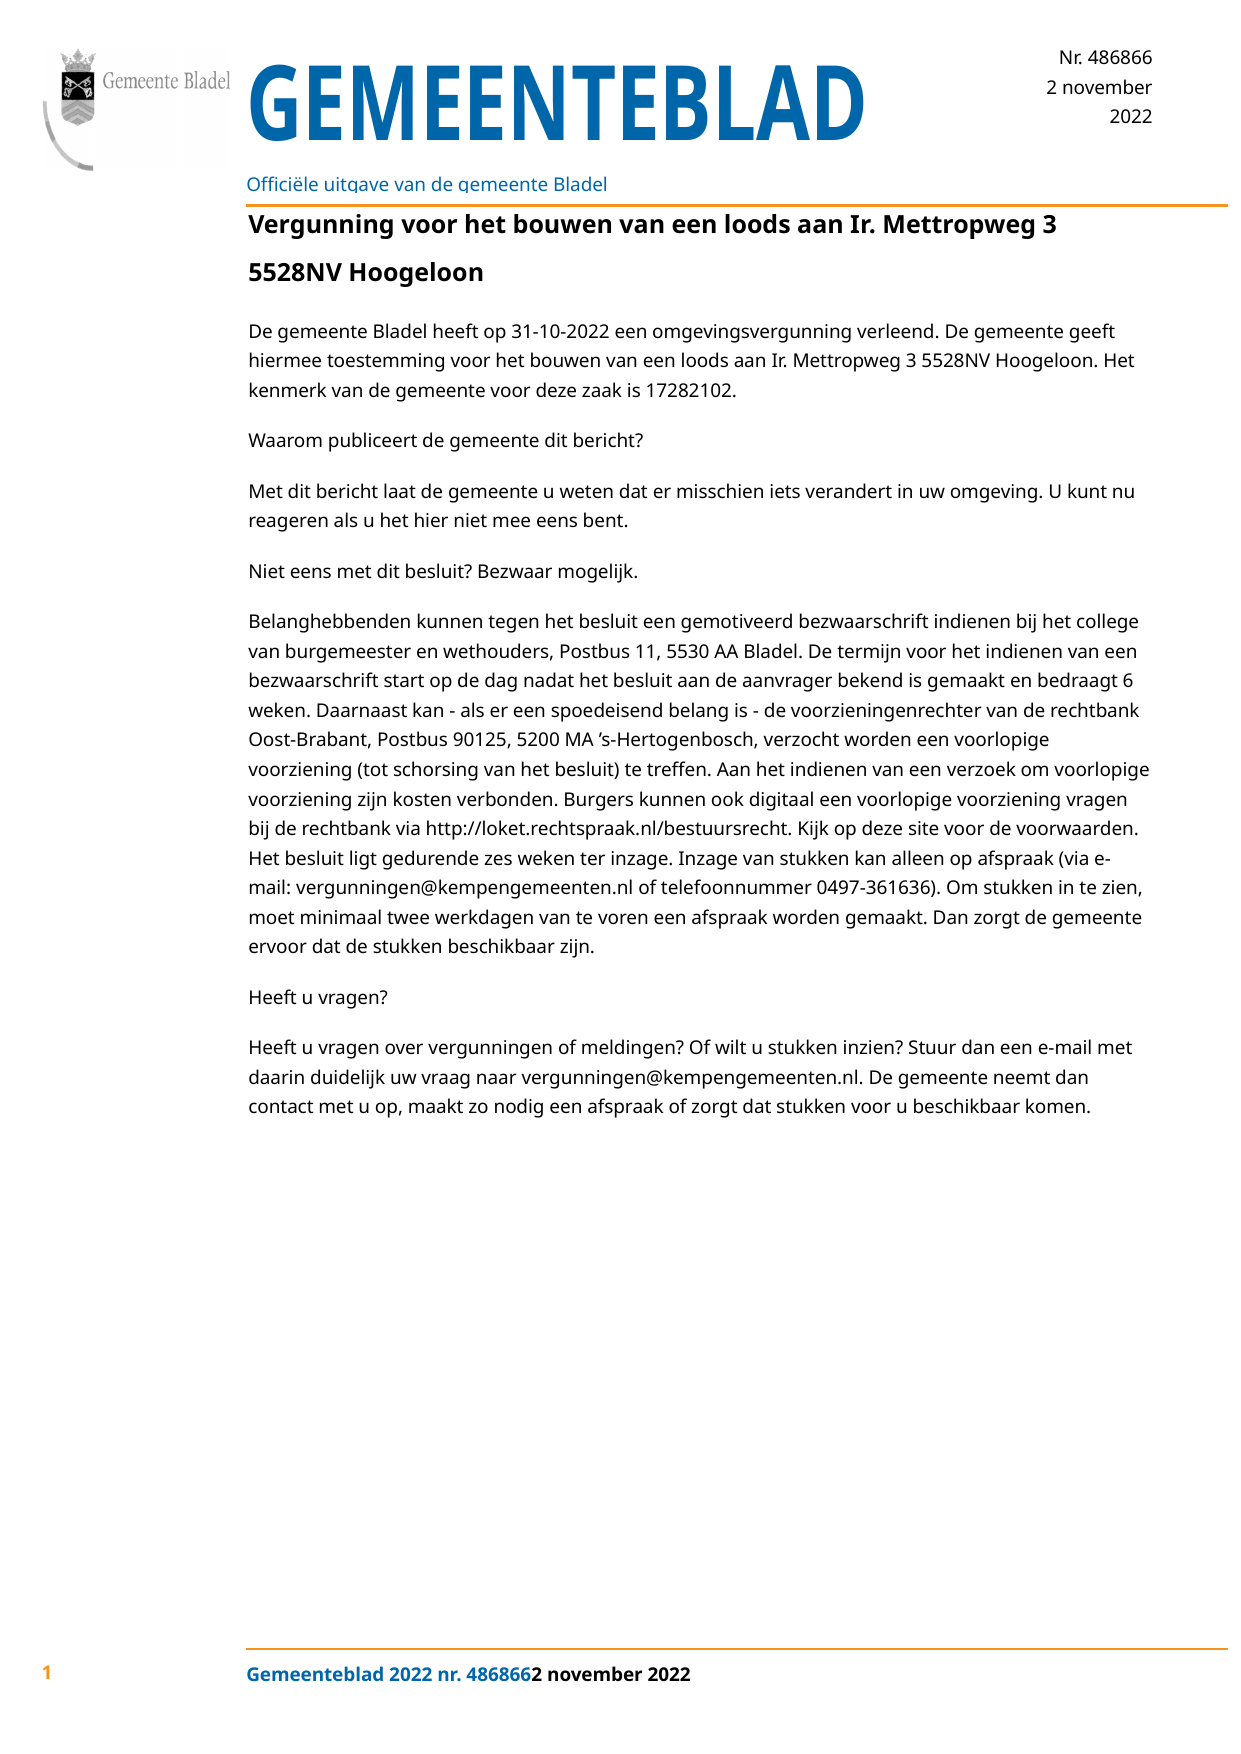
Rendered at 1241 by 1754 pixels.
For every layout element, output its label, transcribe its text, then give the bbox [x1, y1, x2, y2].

text Met dit bericht laat de gemeente u weten dat er misschien iets verandert in uw omgeving. U kunt nu reageren als u het hier niet mee eens bent. [248, 478, 1152, 533]
text Vergunning voor het bouwen van een loods aan Ir. Mettropweg 3 5528NV Hoogeloon [248, 207, 1152, 288]
text Belanghebbenden kunnen tegen het besluit een gemotiveerd bezwaarschrift indienen bij het college van burgemeester en wethouders, Postbus 11, 5530 AA Bladel. De termijn voor het indienen van een bezwaarschrift start op de dag nadat het besluit aan de aanvrager bekend is gemaakt en bedraagt 6 weken. Daarnaast kan - als er een spoedeisend belang is - de voorzieningenrechter van de rechtbank Oost-Brabant, Postbus 90125, 5200 MA ’s-Hertogenbosch, verzocht worden een voorlopige voorziening (tot schorsing van het besluit) te treffen. Aan het indienen van een verzoek om voorlopige voorziening zijn kosten verbonden. Burgers kunnen ook digitaal een voorlopige voorziening vragen bij de rechtbank via http://loket.rechtspraak.nl/bestuursrecht. Kijk op deze site voor de voorwaarden. Het besluit ligt gedurende zes weken ter inzage. Inzage van stukken kan alleen op afspraak (via e-mail: vergunningen@kempengemeenten.nl of telefoonnummer 0497-361636). Om stukken in te zien, moet minimaal twee werkdagen van te voren een afspraak worden gemaakt. Dan zorgt de gemeente ervoor dat de stukken beschikbaar zijn. [248, 608, 1152, 959]
text Heeft u vragen? [248, 984, 1152, 1010]
text Waarom publiceert de gemeente dit bericht? [248, 427, 1152, 453]
text Niet eens met dit besluit? Bezwaar mogelijk. [248, 558, 1152, 584]
text Heeft u vragen over vergunningen of meldingen? Of wilt u stukken inzien? Stuur dan een e-mail met daarin duidelijk uw vraag naar vergunningen@kempengemeenten.nl. De gemeente neemt dan contact met u op, maakt zo nodig een afspraak of zorgt dat stukken voor u beschikbaar komen. [248, 1034, 1152, 1119]
picture [41, 47, 231, 172]
text De gemeente Bladel heeft op 31-10-2022 een omgevingsvergunning verleend. De gemeente geeft hiermee toestemming voor het bouwen van een loods aan Ir. Mettropweg 3 5528NV Hoogeloon. Het kenmerk van de gemeente voor deze zaak is 17282102. [248, 318, 1152, 403]
